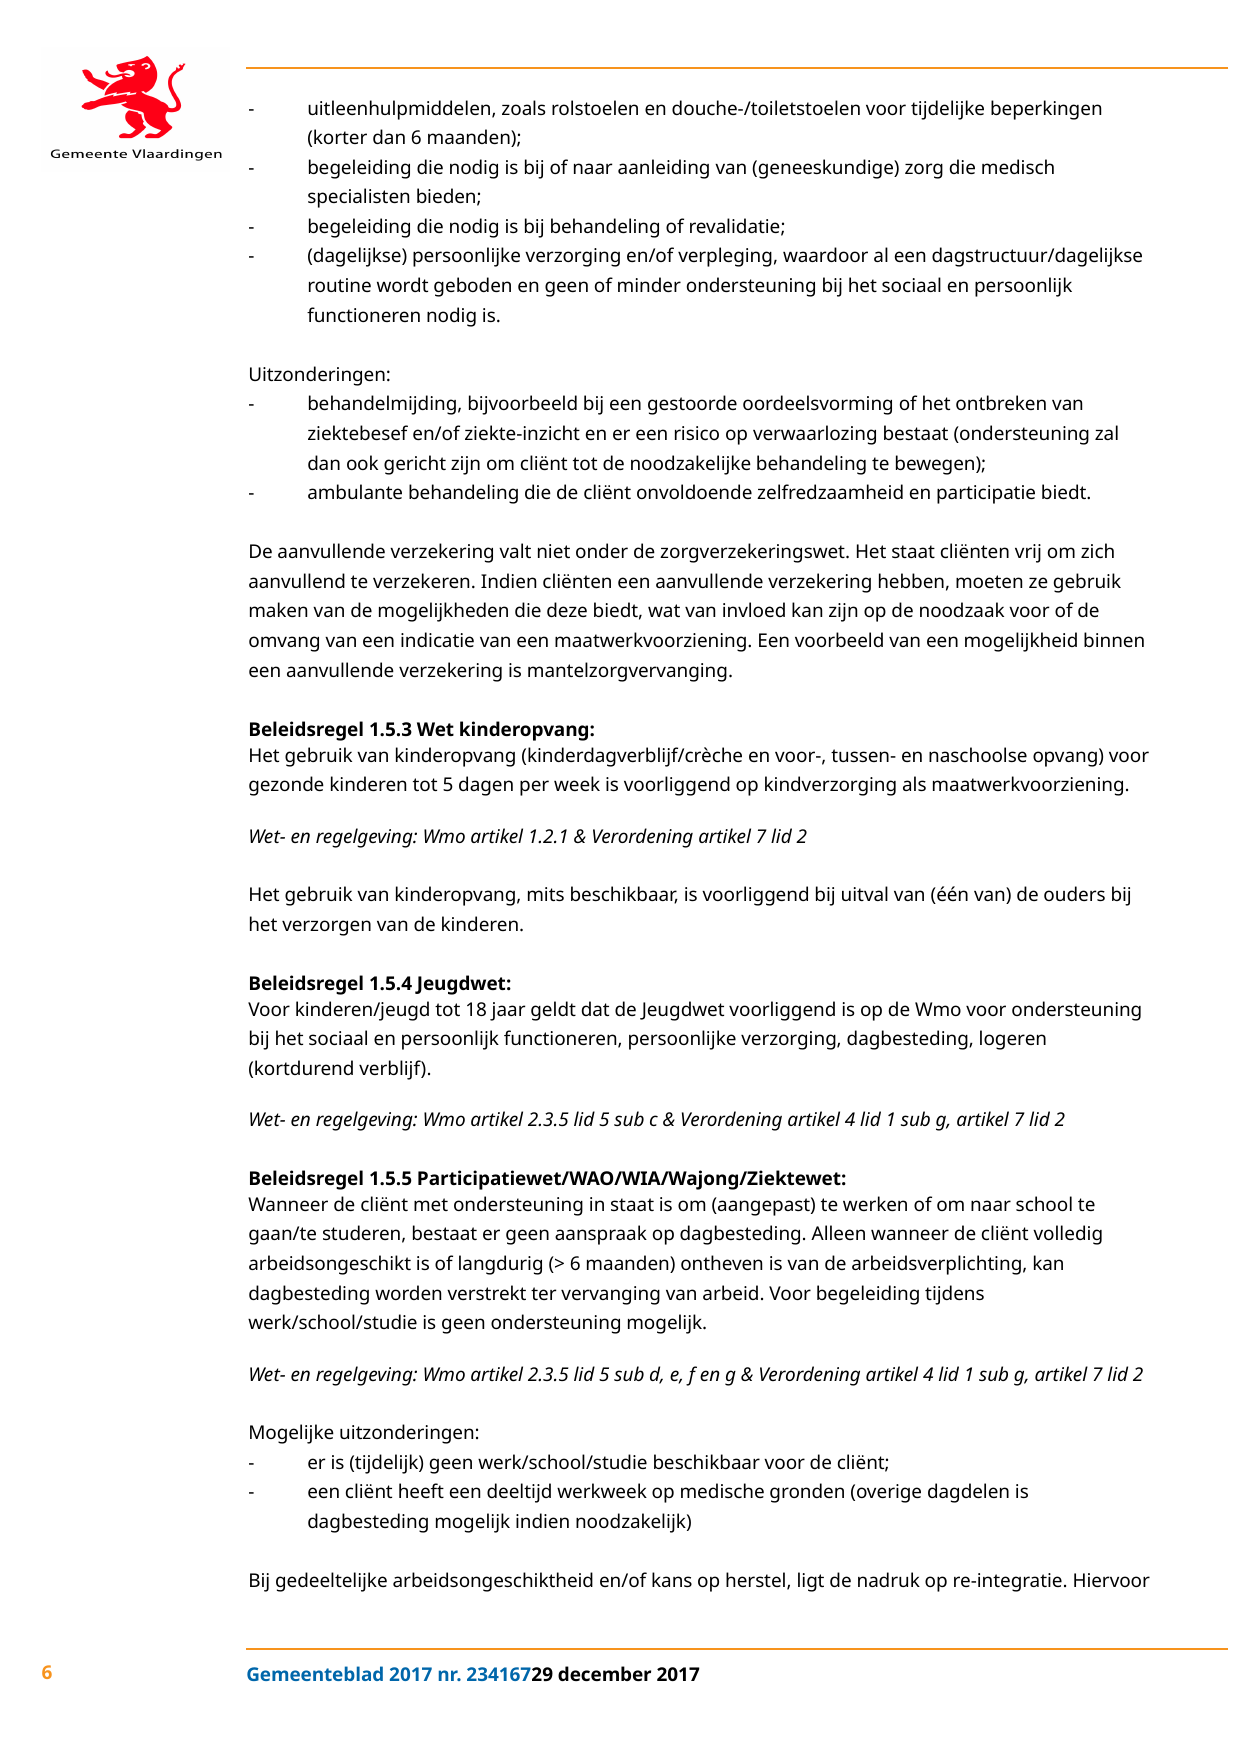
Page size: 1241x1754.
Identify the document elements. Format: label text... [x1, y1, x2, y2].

text De aanvullende verzekering valt niet onder de zorgverzekeringswet. Het staat cliënten vrij om zich aanvullend te verzekeren. Indien cliënten een aanvullende verzekering hebben, moeten ze gebruik maken van de mogelijkheden die deze biedt, wat van invloed kan zijn op de noodzaak voor of de omvang van een indicatie van een maatwerkvoorziening. Een voorbeeld van een mogelijkheid binnen een aanvullende verzekering is mantelzorgvervanging. [248, 538, 1152, 683]
table_cell Wet- en regelgeving: Wmo artikel 1.2.1 & Verordening artikel 7 lid 2 [248, 823, 1152, 849]
text Bij gedeeltelijke arbeidsongeschiktheid en/of kans op herstel, ligt de nadruk op re-integratie. Hiervoor [248, 1567, 1152, 1593]
list een cliënt heeft een deeltijd werkweek op medische gronden (overige dagdelen is dagbesteding mogelijk indien noodzakelijk) [248, 1478, 1152, 1534]
picture [41, 47, 231, 172]
table_cell [248, 1335, 1152, 1361]
list ambulante behandeling die de cliënt onvoldoende zelfredzaamheid en participatie biedt. [248, 479, 1152, 505]
table_cell Wanneer de cliënt met ondersteuning in staat is om (aangepast) te werken of om naar school te gaan/te studeren, bestaat er geen aanspraak op dagbesteding. Alleen wanneer de cliënt volledig arbeidsongeschikt is of langdurig (> 6 maanden) ontheven is van de arbeidsverplichting, kan dagbesteding worden verstrekt ter vervanging van arbeid. Voor begeleiding tijdens werk/school/studie is geen ondersteuning mogelijk. [248, 1191, 1152, 1335]
list begeleiding die nodig is bij of naar aanleiding van (geneeskundige) zorg die medisch specialisten bieden; [248, 154, 1152, 209]
table_header Beleidsregel 1.5.5 Participatiewet/WAO/WIA/Wajong/Ziektewet: [248, 1165, 1152, 1191]
list behandelmijding, bijvoorbeeld bij een gestoorde oordeelsvorming of het ontbreken van ziektebesef en/of ziekte-inzicht en er een risico op verwaarlozing bestaat (ondersteuning zal dan ook gericht zijn om cliënt tot de noodzakelijke behandeling te bewegen); [248, 391, 1152, 476]
list uitleenhulpmiddelen, zoals rolstoelen en douche-/toiletstoelen voor tijdelijke beperkingen (korter dan 6 maanden); [248, 95, 1152, 150]
table_cell [248, 797, 1152, 823]
text Mogelijke uitzonderingen: [248, 1419, 1152, 1445]
table_cell [248, 1081, 1152, 1107]
table_cell Voor kinderen/jeugd tot 18 jaar geldt dat de Jeugdwet voorliggend is op de Wmo voor ondersteuning bij het sociaal en persoonlijk functioneren, persoonlijke verzorging, dagbesteding, logeren (kortdurend verblijf). [248, 996, 1152, 1081]
table_cell Wet- en regelgeving: Wmo artikel 2.3.5 lid 5 sub d, e, f en g & Verordening artikel 4 lid 1 sub g, artikel 7 lid 2 [248, 1361, 1152, 1387]
list er is (tijdelijk) geen werk/school/studie beschikbaar voor de cliënt; [248, 1449, 1152, 1475]
table_header Beleidsregel 1.5.3 Wet kinderopvang: [248, 716, 1152, 742]
text Het gebruik van kinderopvang, mits beschikbaar, is voorliggend bij uitval van (één van) de ouders bij het verzorgen van de kinderen. [248, 881, 1152, 937]
list begeleiding die nodig is bij behandeling of revalidatie; [248, 213, 1152, 239]
text Uitzonderingen: [248, 361, 1152, 387]
list (dagelijkse) persoonlijke verzorging en/of verpleging, waardoor al een dagstructuur/dagelijkse routine wordt geboden en geen of minder ondersteuning bij het sociaal en persoonlijk functioneren nodig is. [248, 243, 1152, 328]
table_cell Wet- en regelgeving: Wmo artikel 2.3.5 lid 5 sub c & Verordening artikel 4 lid 1 sub g, artikel 7 lid 2 [248, 1107, 1152, 1132]
table_header Beleidsregel 1.5.4 Jeugdwet: [248, 970, 1152, 996]
table_cell Het gebruik van kinderopvang (kinderdagverblijf/crèche en voor-, tussen- en naschoolse opvang) voor gezonde kinderen tot 5 dagen per week is voorliggend op kindverzorging als maatwerkvoorziening. [248, 742, 1152, 797]
